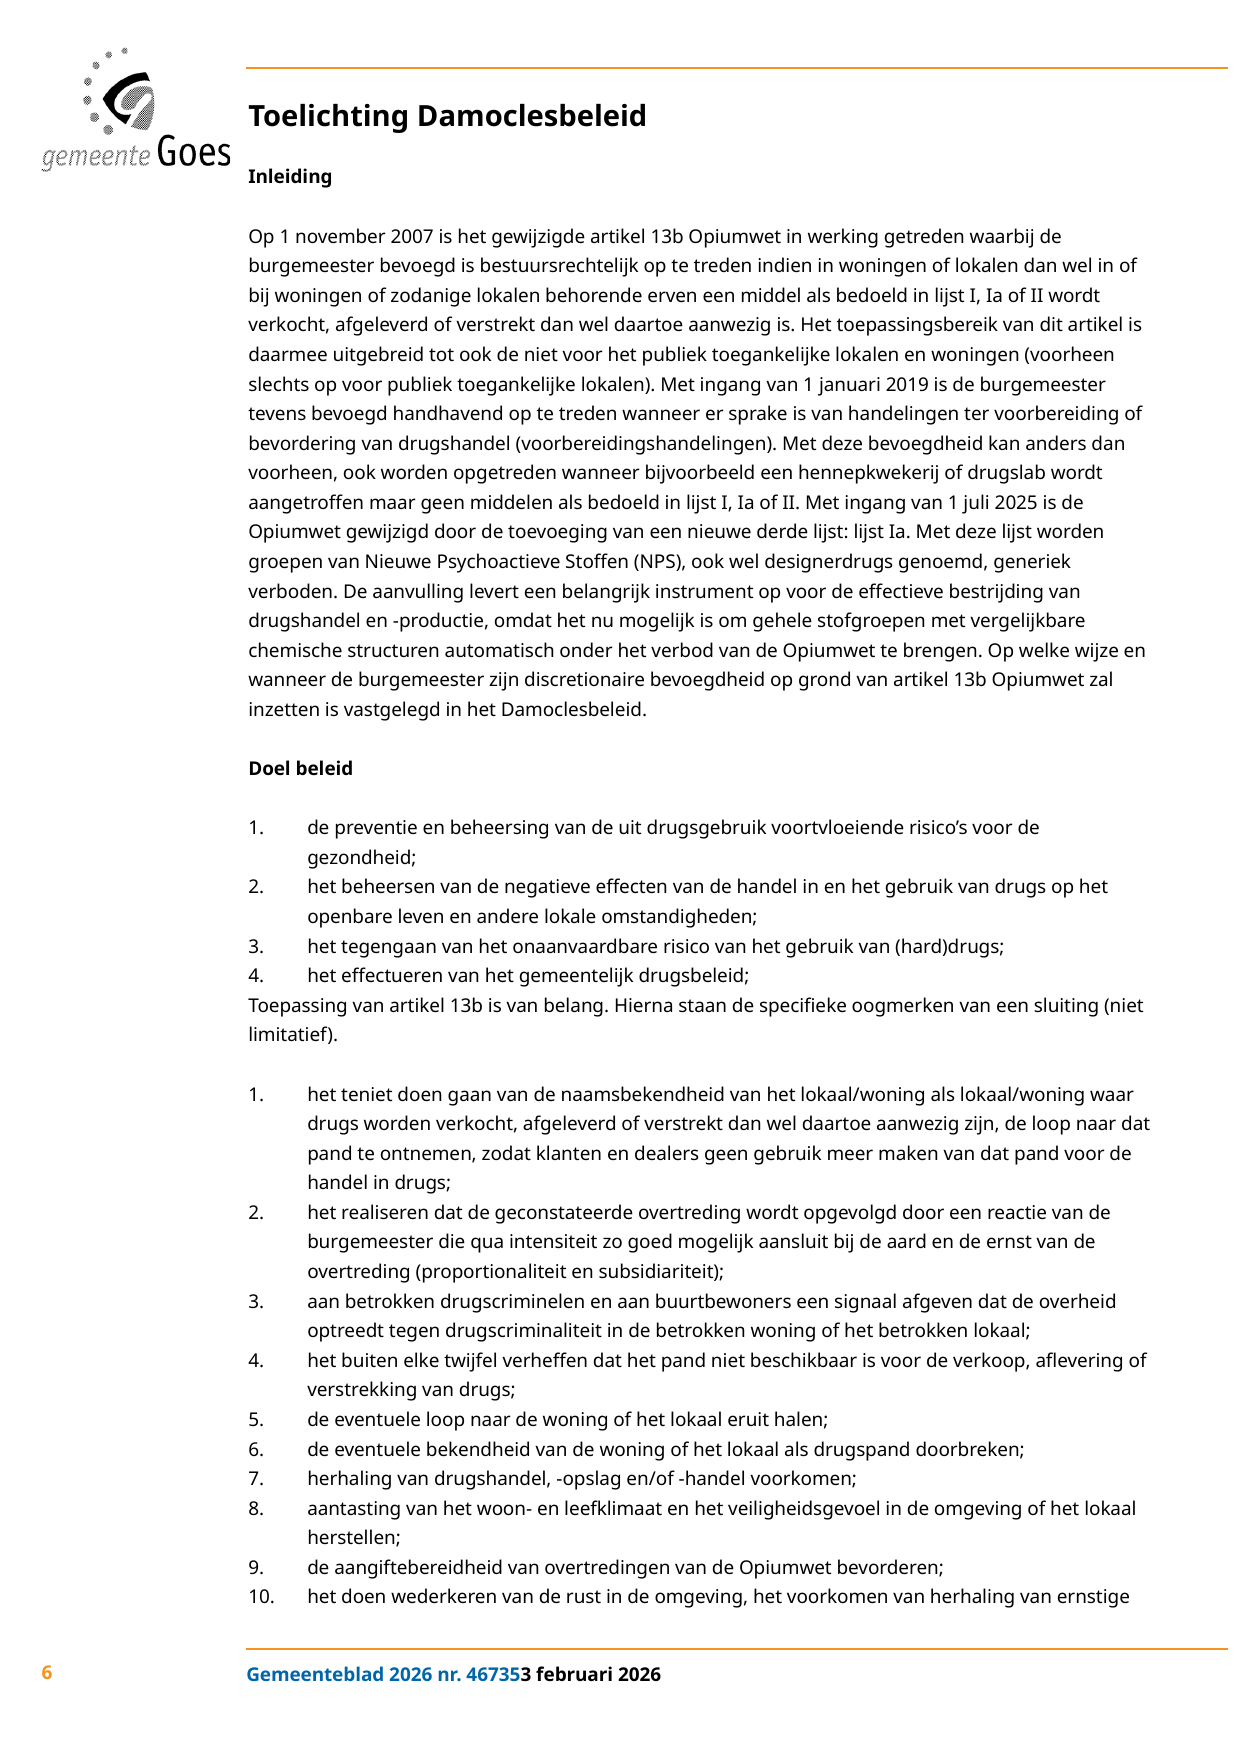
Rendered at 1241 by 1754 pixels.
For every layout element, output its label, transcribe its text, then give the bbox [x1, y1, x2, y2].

list het doen wederkeren van de rust in de omgeving, het voorkomen van herhaling van ernstige [248, 1584, 1152, 1609]
text Op 1 november 2007 is het gewijzigde artikel 13b Opiumwet in werking getreden waarbij de burgemeester bevoegd is bestuursrechtelijk op te treden indien in woningen of lokalen dan wel in of bij woningen of zodanige lokalen behorende erven een middel als bedoeld in lijst I, Ia of II wordt verkocht, afgeleverd of verstrekt dan wel daartoe aanwezig is. Het toepassingsbereik van dit artikel is daarmee uitgebreid tot ook de niet voor het publiek toegankelijke lokalen en woningen (voorheen slechts op voor publiek toegankelijke lokalen). Met ingang van 1 januari 2019 is de burgemeester tevens bevoegd handhavend op te treden wanneer er sprake is van handelingen ter voorbereiding of bevordering van drugshandel (voorbereidingshandelingen). Met deze bevoegdheid kan anders dan voorheen, ook worden opgetreden wanneer bijvoorbeeld een hennepkwekerij of drugslab wordt aangetroffen maar geen middelen als bedoeld in lijst I, Ia of II. Met ingang van 1 juli 2025 is de Opiumwet gewijzigd door de toevoeging van een nieuwe derde lijst: lijst Ia. Met deze lijst worden groepen van Nieuwe Psychoactieve Stoffen (NPS), ook wel designerdrugs genoemd, generiek verboden. De aanvulling levert een belangrijk instrument op voor de effectieve bestrijding van drugshandel en -productie, omdat het nu mogelijk is om gehele stofgroepen met vergelijkbare chemische structuren automatisch onder het verbod van de Opiumwet te brengen. Op welke wijze en wanneer de burgemeester zijn discretionaire bevoegdheid op grond van artikel 13b Opiumwet zal inzetten is vastgelegd in het Damoclesbeleid. [248, 223, 1152, 722]
list aantasting van het woon- en leefklimaat en het veiligheidsgevoel in de omgeving of het lokaal herstellen; [248, 1495, 1152, 1550]
list het effectueren van het gemeentelijk drugsbeleid; [248, 962, 1152, 988]
text Inleiding [248, 164, 1152, 189]
text Toelichting Damoclesbeleid [248, 95, 1152, 134]
list de eventuele bekendheid van de woning of het lokaal als drugspand doorbreken; [248, 1436, 1152, 1461]
picture [41, 47, 231, 172]
list het realiseren dat de geconstateerde overtreding wordt opgevolgd door een reactie van de burgemeester die qua intensiteit zo goed mogelijk aansluit bij de aard en de ernst van de overtreding (proportionaliteit en subsidiariteit); [248, 1199, 1152, 1284]
list het beheersen van de negatieve effecten van de handel in en het gebruik van drugs op het openbare leven en andere lokale omstandigheden; [248, 874, 1152, 929]
list herhaling van drugshandel, -opslag en/of -handel voorkomen; [248, 1465, 1152, 1491]
list het buiten elke twijfel verheffen dat het pand niet beschikbaar is voor de verkoop, aflevering of verstrekking van drugs; [248, 1347, 1152, 1402]
list aan betrokken drugscriminelen en aan buurtbewoners een signaal afgeven dat de overheid optreedt tegen drugscriminaliteit in de betrokken woning of het betrokken lokaal; [248, 1288, 1152, 1343]
list het teniet doen gaan van de naamsbekendheid van het lokaal/woning als lokaal/woning waar drugs worden verkocht, afgeleverd of verstrekt dan wel daartoe aanwezig zijn, de loop naar dat pand te ontnemen, zodat klanten en dealers geen gebruik meer maken van dat pand voor de handel in drugs; [248, 1081, 1152, 1195]
text Doel beleid [248, 755, 1152, 781]
list de eventuele loop naar de woning of het lokaal eruit halen; [248, 1406, 1152, 1432]
list de aangiftebereidheid van overtredingen van de Opiumwet bevorderen; [248, 1554, 1152, 1580]
text Toepassing van artikel 13b is van belang. Hierna staan de specifieke oogmerken van een sluiting (niet limitatief). [248, 992, 1152, 1047]
list de preventie en beheersing van de uit drugsgebruik voortvloeiende risico’s voor de gezondheid; [248, 814, 1152, 870]
list het tegengaan van het onaanvaardbare risico van het gebruik van (hard)drugs; [248, 933, 1152, 958]
